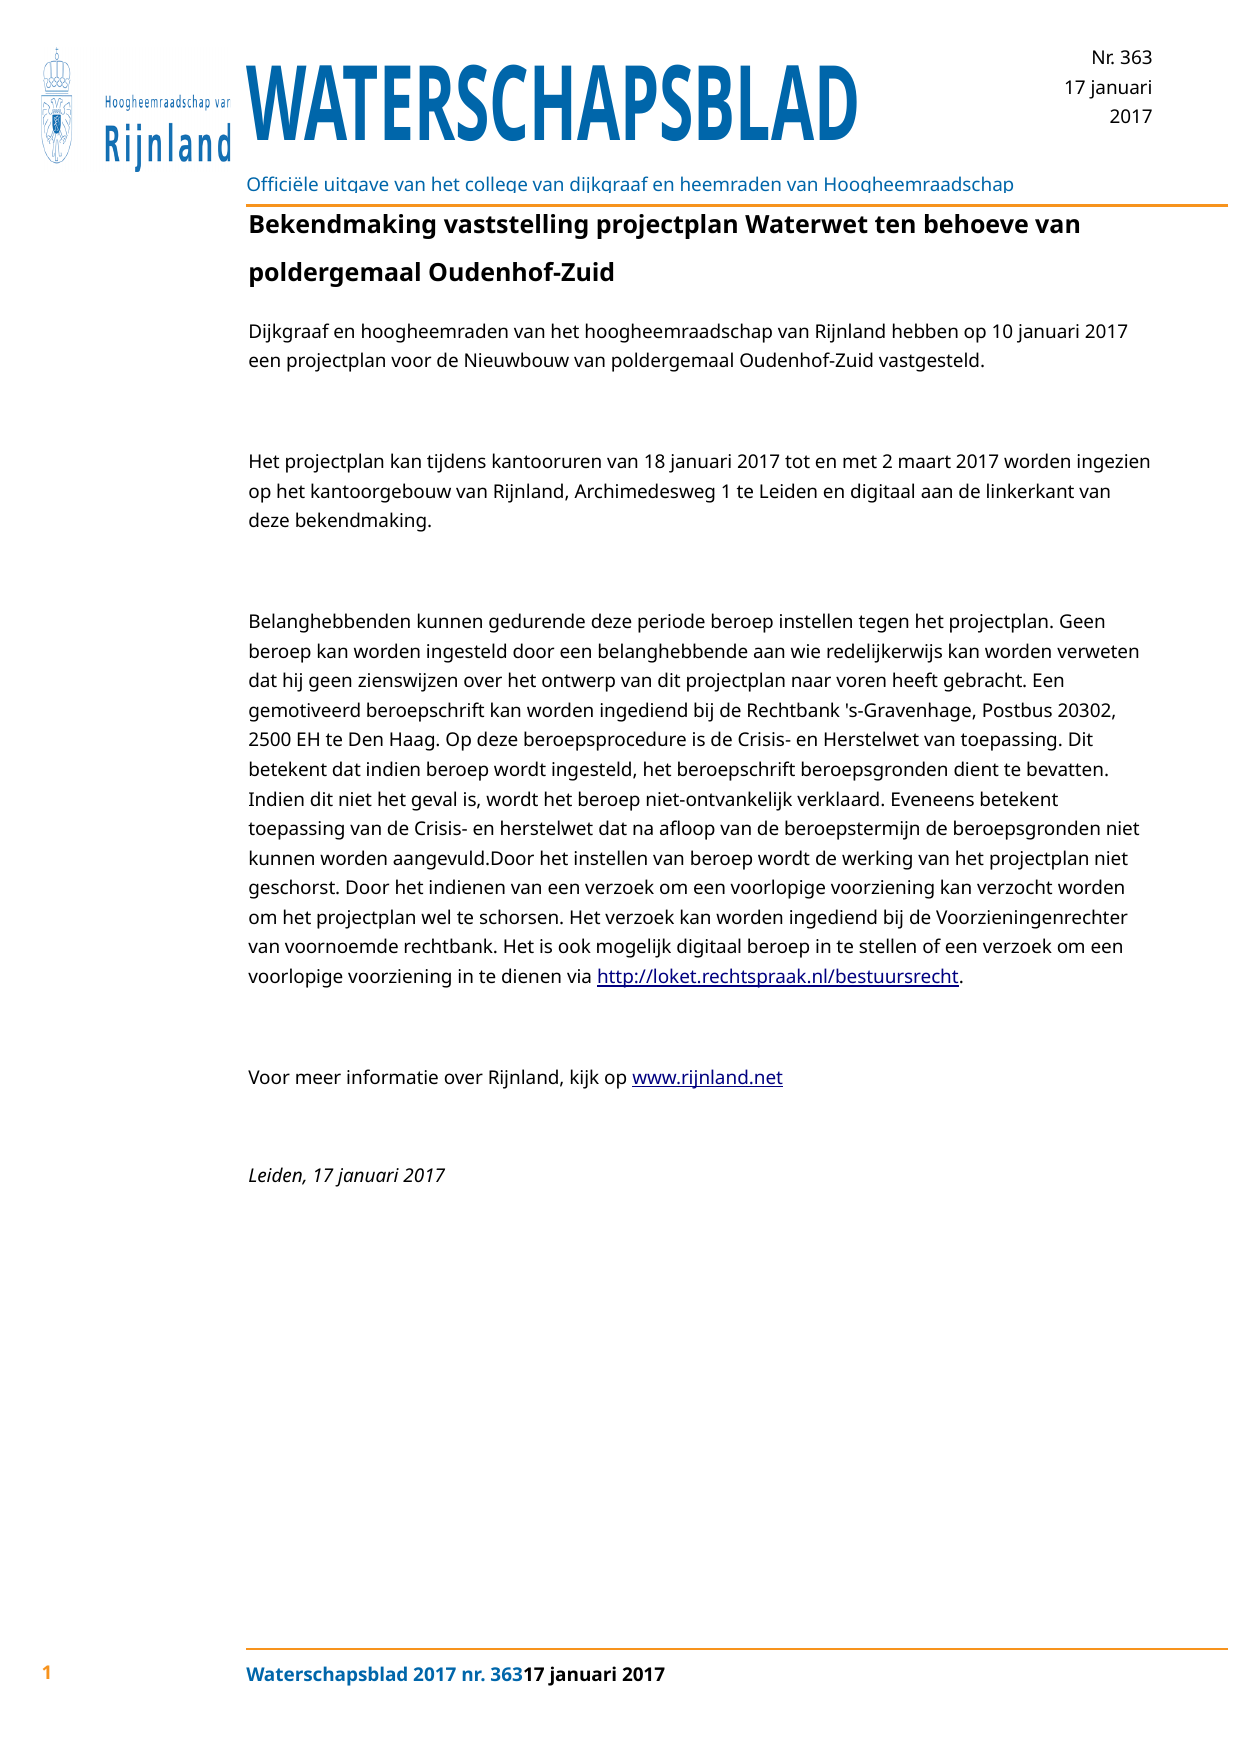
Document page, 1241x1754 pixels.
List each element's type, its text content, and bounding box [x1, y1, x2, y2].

picture [41, 47, 231, 172]
text Dijkgraaf en hoogheemraden van het hoogheemraadschap van Rijnland hebben op 10 januari 2017 een projectplan voor de Nieuwbouw van poldergemaal Oudenhof-Zuid vastgesteld. [248, 318, 1152, 373]
text Leiden, 17 januari 2017 [248, 1162, 1152, 1188]
text Bekendmaking vaststelling projectplan Waterwet ten behoeve van poldergemaal Oudenhof-Zuid [248, 207, 1152, 288]
text Belanghebbenden kunnen gedurende deze periode beroep instellen tegen het projectplan. Geen beroep kan worden ingesteld door een belanghebbende aan wie redelijkerwijs kan worden verweten dat hij geen zienswijzen over het ontwerp van dit projectplan naar voren heeft gebracht. Een gemotiveerd beroepschrift kan worden ingediend bij de Rechtbank 's-Gravenhage, Postbus 20302, 2500 EH te Den Haag. Op deze beroepsprocedure is de Crisis- en Herstelwet van toepassing. Dit betekent dat indien beroep wordt ingesteld, het beroepschrift beroepsgronden dient te bevatten. Indien dit niet het geval is, wordt het beroep niet-ontvankelijk verklaard. Eveneens betekent toepassing van de Crisis- en herstelwet dat na afloop van de beroepstermijn de beroepsgronden niet kunnen worden aangevuld.Door het instellen van beroep wordt de werking van het projectplan niet geschorst. Door het indienen van een verzoek om een voorlopige voorziening kan verzocht worden om het projectplan wel te schorsen. Het verzoek kan worden ingediend bij de Voorzieningenrechter van voornoemde rechtbank. Het is ook mogelijk digitaal beroep in te stellen of een verzoek om een voorlopige voorziening in te dienen via http://loket.rechtspraak.nl/bestuursrecht. [248, 608, 1152, 989]
text Het projectplan kan tijdens kantooruren van 18 januari 2017 tot en met 2 maart 2017 worden ingezien op het kantoorgebouw van Rijnland, Archimedesweg 1 te Leiden en digitaal aan de linkerkant van deze bekendmaking. [248, 448, 1152, 533]
text Voor meer informatie over Rijnland, kijk op www.rijnland.net [248, 1064, 1152, 1090]
